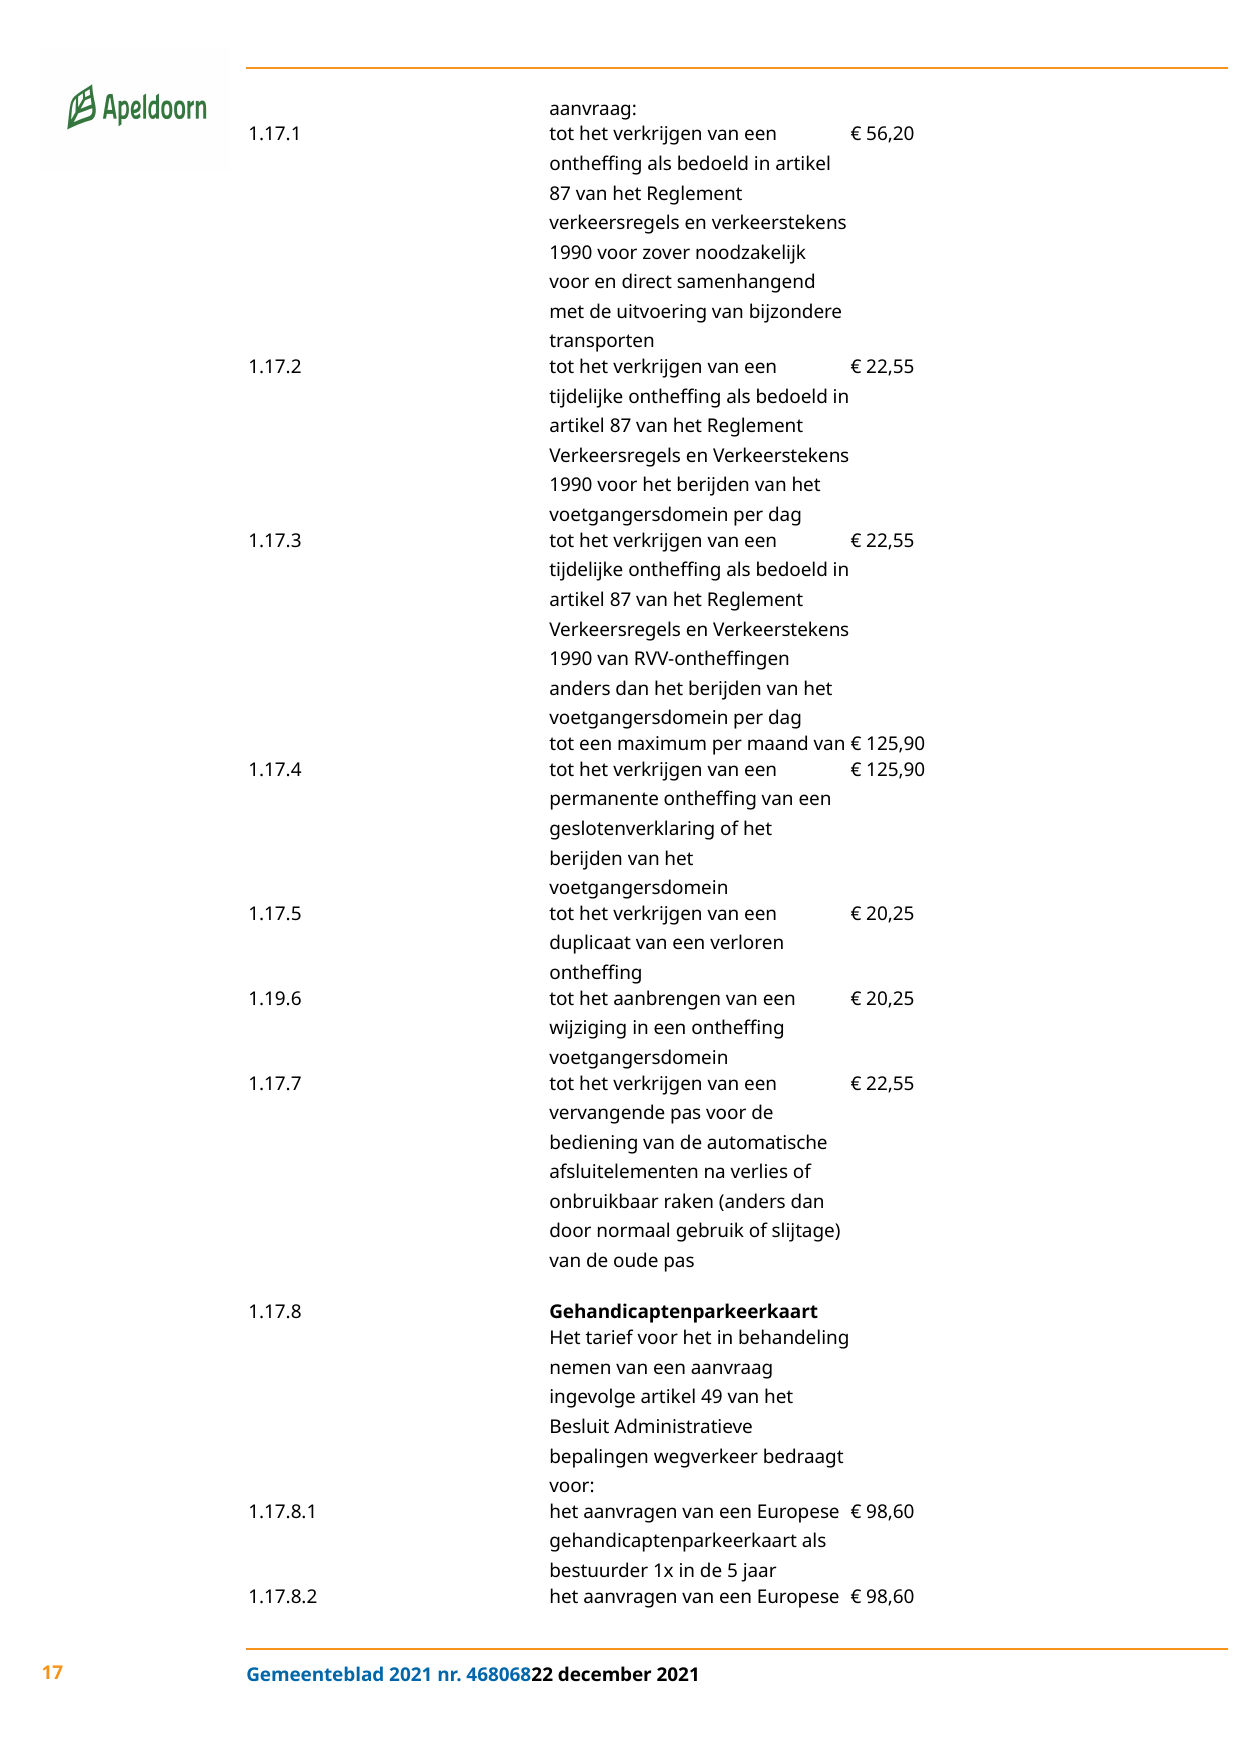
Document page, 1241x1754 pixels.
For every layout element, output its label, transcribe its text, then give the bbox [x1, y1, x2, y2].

table_cell 1.17.2 [248, 353, 549, 527]
table_cell 1.17.7 [248, 1070, 549, 1273]
table_cell [850, 1299, 1152, 1324]
table_cell 1.17.1 [248, 121, 549, 353]
table_cell tot het verkrijgen van een tijdelijke ontheffing als bedoeld in artikel 87 van het Reglement Verkeersregels en Verkeerstekens 1990 van RVV-ontheffingen anders dan het berijden van het voetgangersdomein per dag [549, 527, 850, 730]
table_cell € 22,55 [850, 353, 1152, 527]
table_cell [248, 1273, 549, 1299]
table_header aanvraag: [549, 95, 850, 121]
table_cell € 22,55 [850, 1070, 1152, 1273]
table_cell tot het verkrijgen van een duplicaat van een verloren ontheffing [549, 900, 850, 985]
table_cell tot het verkrijgen van een vervangende pas voor de bediening van de automatische afsluitelementen na verlies of onbruikbaar raken (anders dan door normaal gebruik of slijtage) van de oude pas [549, 1070, 850, 1273]
table_cell tot het verkrijgen van een permanente ontheffing van een geslotenverklaring of het berijden van het voetgangersdomein [549, 756, 850, 900]
table_cell 1.17.8 [248, 1299, 549, 1324]
table_cell € 20,25 [850, 985, 1152, 1070]
table_cell 1.17.8.2 [248, 1583, 549, 1609]
table_cell € 56,20 [850, 121, 1152, 353]
table_cell 1.17.8.1 [248, 1498, 549, 1583]
table_cell [549, 1273, 850, 1299]
table_cell € 125,90 [850, 730, 1152, 756]
table_cell tot het verkrijgen van een ontheffing als bedoeld in artikel 87 van het Reglement verkeersregels en verkeerstekens 1990 voor zover noodzakelijk voor en direct samenhangend met de uitvoering van bijzondere transporten [549, 121, 850, 353]
table_cell het aanvragen van een Europese gehandicaptenparkeerkaart als bestuurder 1x in de 5 jaar [549, 1498, 850, 1583]
table_cell 1.19.6 [248, 985, 549, 1070]
table_cell 1.17.5 [248, 900, 549, 985]
table_cell € 20,25 [850, 900, 1152, 985]
table_cell [850, 1273, 1152, 1299]
table_cell € 125,90 [850, 756, 1152, 900]
table_cell € 98,60 [850, 1583, 1152, 1609]
picture [41, 47, 231, 172]
table_header [248, 95, 549, 121]
table_cell 1.17.4 [248, 756, 549, 900]
table_cell [248, 1325, 549, 1498]
table_cell [850, 1325, 1152, 1498]
table_cell tot het aanbrengen van een wijziging in een ontheffing voetgangersdomein [549, 985, 850, 1070]
table_cell [248, 730, 549, 756]
table_cell € 22,55 [850, 527, 1152, 730]
table_cell Gehandicaptenparkeerkaart [549, 1299, 850, 1324]
table_cell € 98,60 [850, 1498, 1152, 1583]
table_cell tot het verkrijgen van een tijdelijke ontheffing als bedoeld in artikel 87 van het Reglement Verkeersregels en Verkeerstekens 1990 voor het berijden van het voetgangersdomein per dag [549, 353, 850, 527]
table_cell het aanvragen van een Europese [549, 1583, 850, 1609]
table_cell 1.17.3 [248, 527, 549, 730]
table_header [850, 95, 1152, 121]
table_cell tot een maximum per maand van [549, 730, 850, 756]
table_cell Het tarief voor het in behandeling nemen van een aanvraag ingevolge artikel 49 van het Besluit Administratieve bepalingen wegverkeer bedraagt voor: [549, 1325, 850, 1498]
